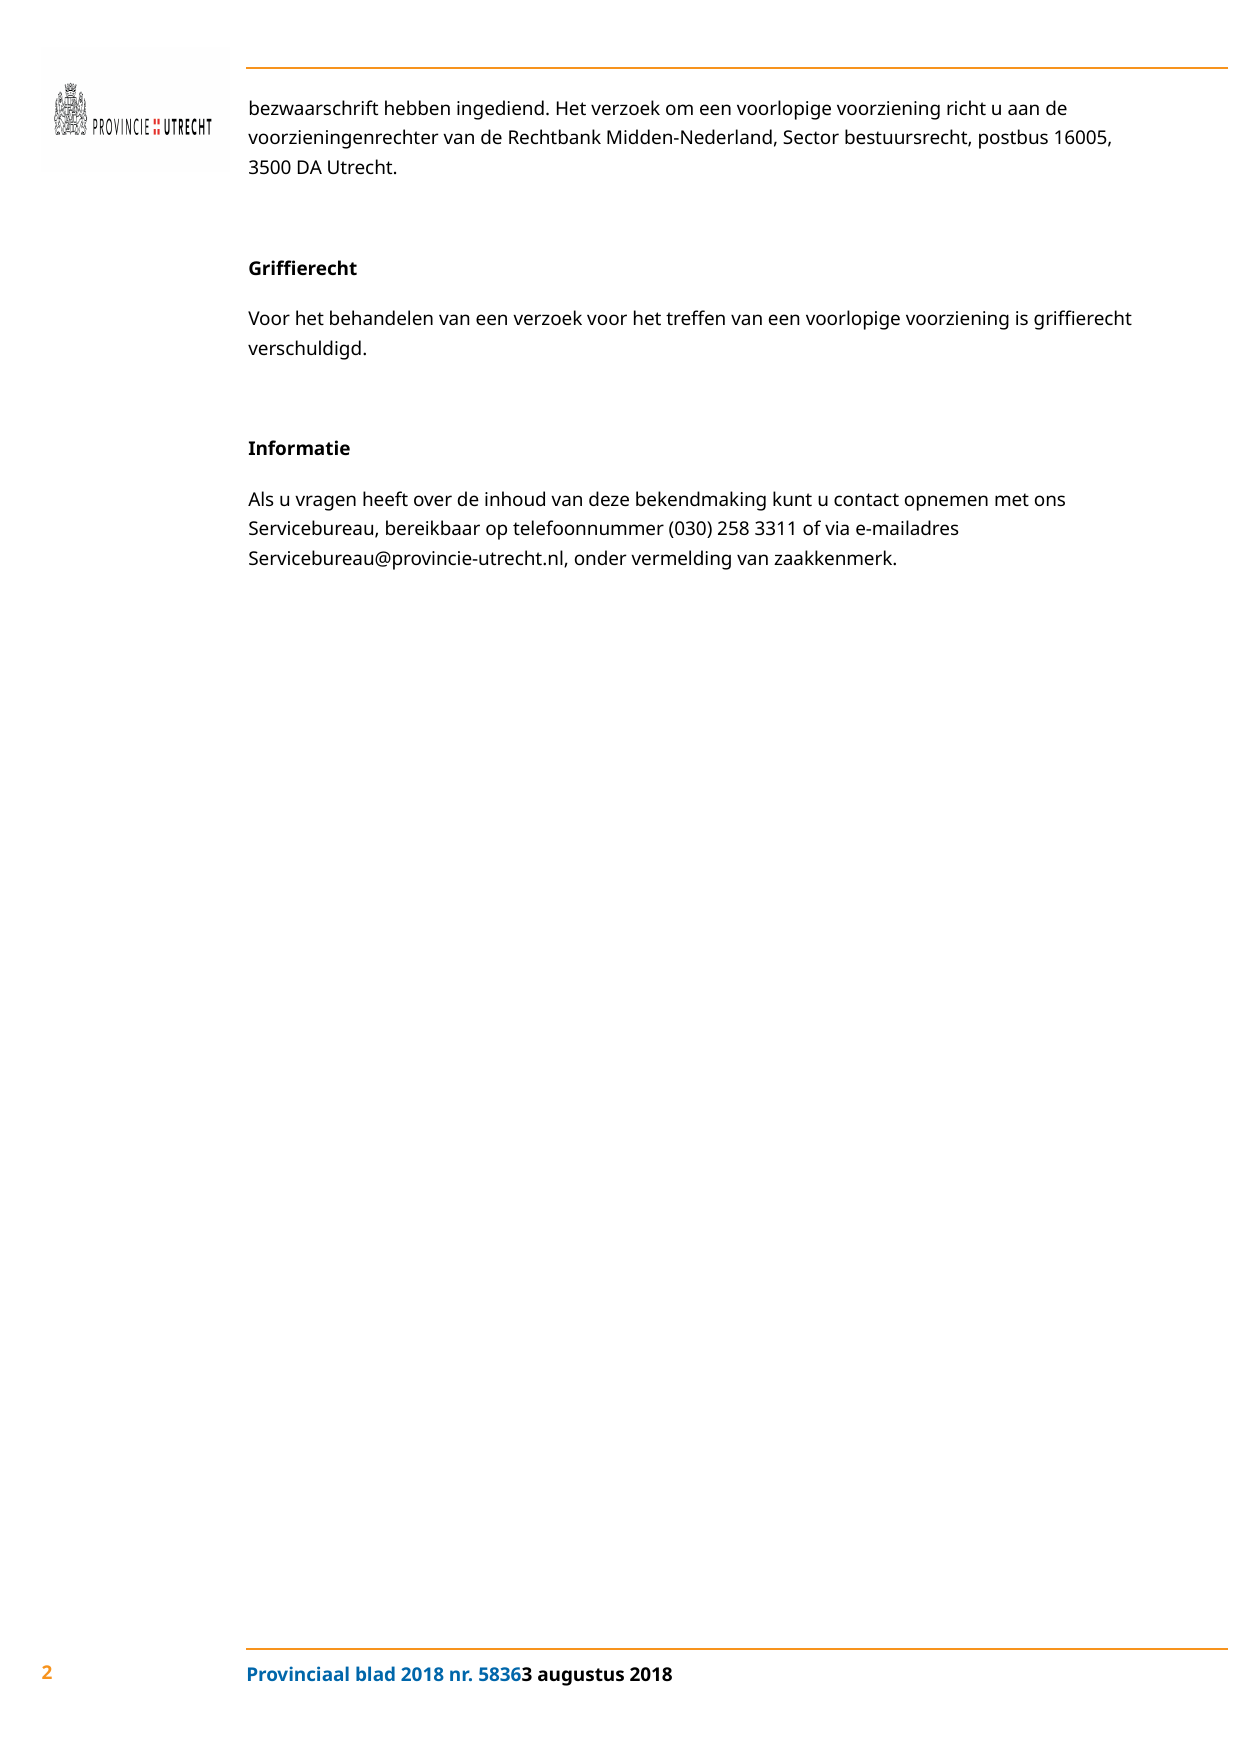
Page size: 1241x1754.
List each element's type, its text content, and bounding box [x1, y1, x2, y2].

text Voor het behandelen van een verzoek voor het treffen van een voorlopige voorziening is griffierecht verschuldigd. [248, 305, 1152, 361]
text bezwaarschrift hebben ingediend. Het verzoek om een voorlopige voorziening richt u aan de voorzieningenrechter van de Rechtbank Midden-Nederland, Sector bestuursrecht, postbus 16005, 3500 DA Utrecht. [248, 95, 1152, 180]
picture [41, 47, 231, 172]
text Griffierecht [248, 255, 1152, 281]
text Als u vragen heeft over de inhoud van deze bekendmaking kunt u contact opnemen met ons Servicebureau, bereikbaar op telefoonnummer (030) 258 3311 of via e-mailadres Servicebureau@provincie-utrecht.nl, onder vermelding van zaakkenmerk. [248, 486, 1152, 571]
text Informatie [248, 436, 1152, 461]
